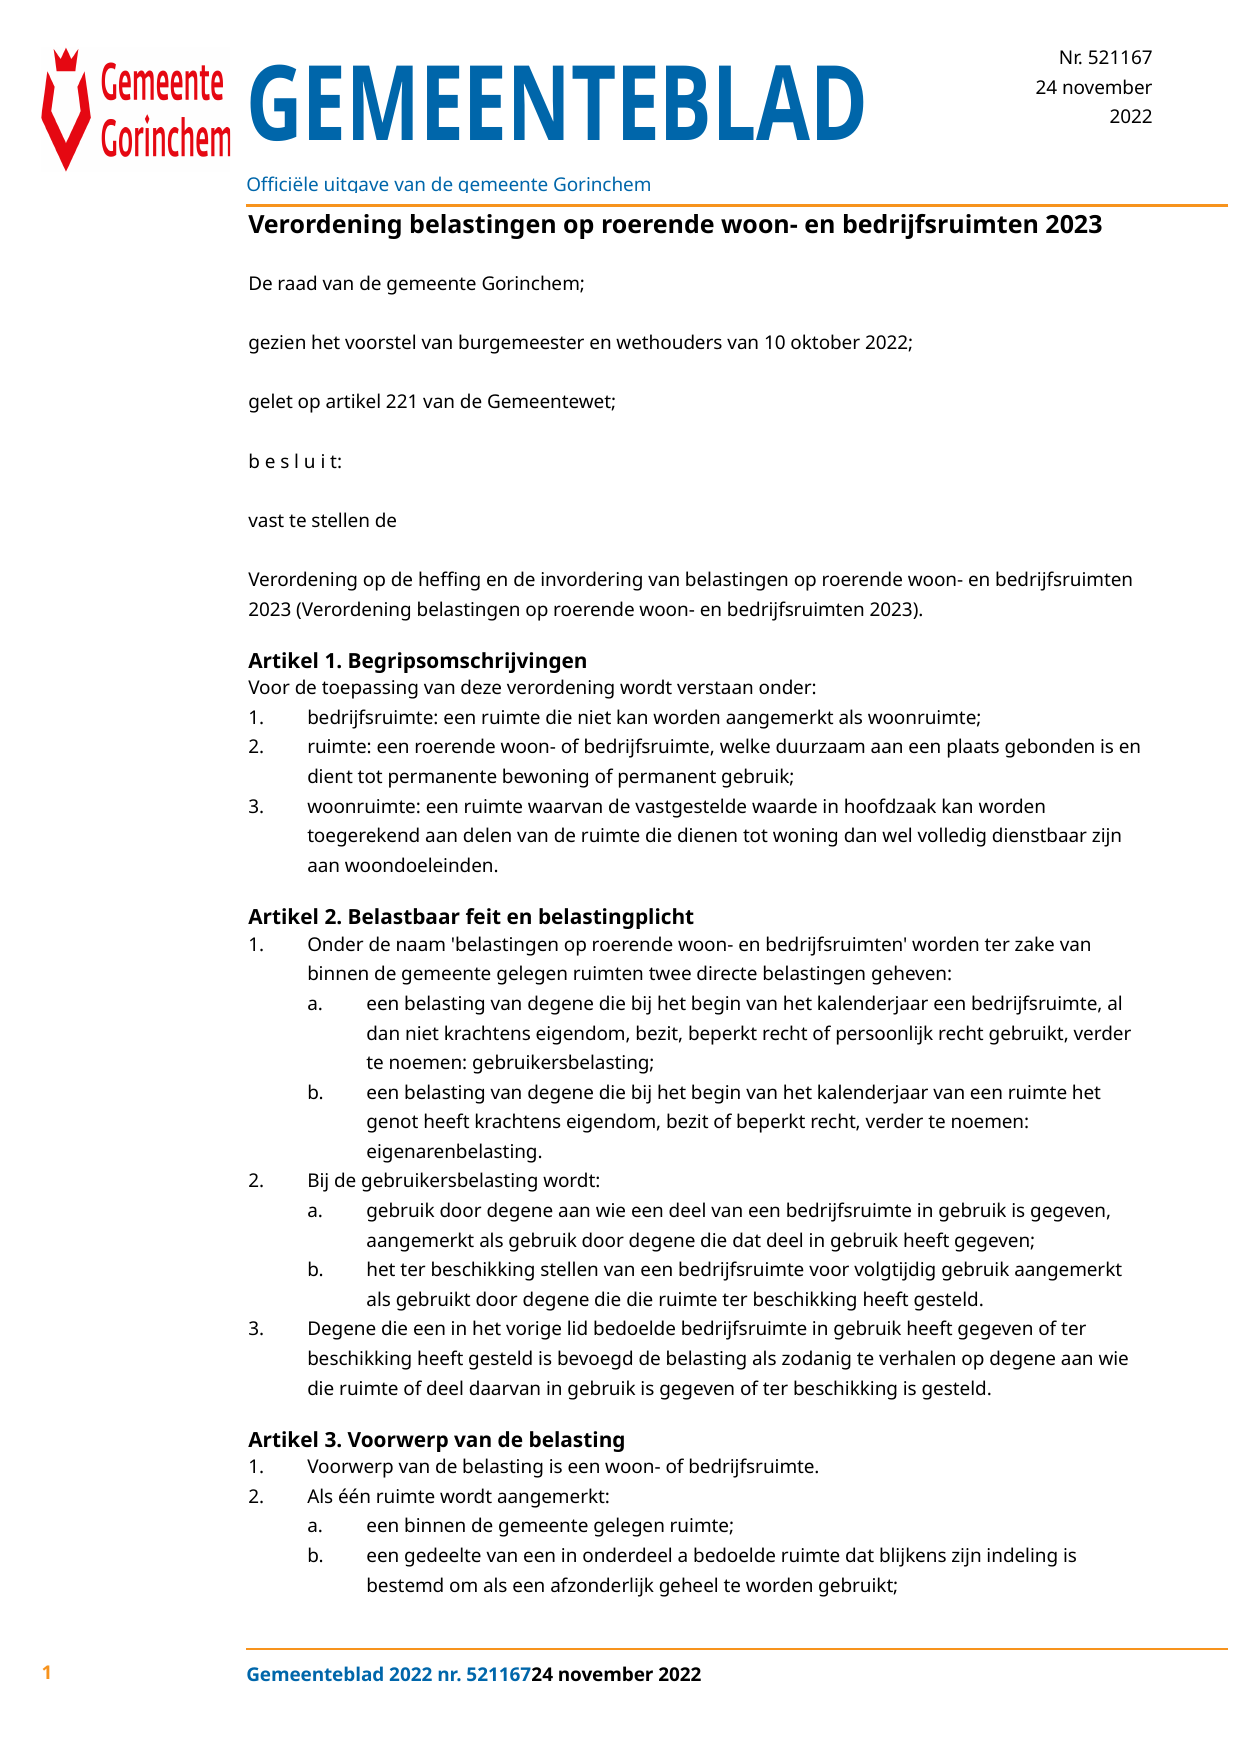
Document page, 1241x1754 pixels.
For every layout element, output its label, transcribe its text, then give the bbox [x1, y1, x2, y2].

list gebruik door degene aan wie een deel van een bedrijfsruimte in gebruik is gegeven, aangemerkt als gebruik door degene die dat deel in gebruik heeft gegeven; [307, 1197, 1152, 1252]
text Artikel 2. Belastbaar feit en belastingplicht [248, 902, 1152, 931]
text De raad van de gemeente Gorinchem; [248, 270, 1152, 296]
list een gedeelte van een in onderdeel a bedoelde ruimte dat blijkens zijn indeling is bestemd om als een afzonderlijk geheel te worden gebruikt; [307, 1542, 1152, 1598]
text gezien het voorstel van burgemeester en wethouders van 10 oktober 2022; [248, 329, 1152, 355]
list Voorwerp van de belasting is een woon- of bedrijfsruimte. [248, 1453, 1152, 1479]
text Artikel 3. Voorwerp van de belasting [248, 1425, 1152, 1453]
list Bij de gebruikersbelasting wordt: [248, 1168, 1152, 1193]
text gelet op artikel 221 van de Gemeentewet; [248, 389, 1152, 414]
picture [41, 47, 231, 172]
list Onder de naam 'belastingen op roerende woon- en bedrijfsruimten' worden ter zake van binnen de gemeente gelegen ruimten twee directe belastingen geheven: [248, 931, 1152, 986]
list Als één ruimte wordt aangemerkt: [248, 1483, 1152, 1509]
list een belasting van degene die bij het begin van het kalenderjaar van een ruimte het genot heeft krachtens eigendom, bezit of beperkt recht, verder te noemen: eigenarenbelasting. [307, 1079, 1152, 1164]
list woonruimte: een ruimte waarvan de vastgestelde waarde in hoofdzaak kan worden toegerekend aan delen van de ruimte die dienen tot woning dan wel volledig dienstbaar zijn aan woondoeleinden. [248, 793, 1152, 878]
text vast te stellen de [248, 507, 1152, 533]
list het ter beschikking stellen van een bedrijfsruimte voor volgtijdig gebruik aangemerkt als gebruikt door degene die die ruimte ter beschikking heeft gesteld. [307, 1256, 1152, 1312]
list Degene die een in het vorige lid bedoelde bedrijfsruimte in gebruik heeft gegeven of ter beschikking heeft gesteld is bevoegd de belasting als zodanig te verhalen op degene aan wie die ruimte of deel daarvan in gebruik is gegeven of ter beschikking is gesteld. [248, 1316, 1152, 1400]
list bedrijfsruimte: een ruimte die niet kan worden aangemerkt als woonruimte; [248, 704, 1152, 730]
text Artikel 1. Begripsomschrijvingen [248, 646, 1152, 674]
text b e s l u i t: [248, 448, 1152, 473]
text Verordening op de heffing en de invordering van belastingen op roerende woon- en bedrijfsruimten 2023 (Verordening belastingen op roerende woon- en bedrijfsruimten 2023). [248, 566, 1152, 621]
text Voor de toepassing van deze verordening wordt verstaan onder: [248, 674, 1152, 700]
text Verordening belastingen op roerende woon- en bedrijfsruimten 2023 [248, 207, 1152, 241]
list een binnen de gemeente gelegen ruimte; [307, 1513, 1152, 1538]
list ruimte: een roerende woon- of bedrijfsruimte, welke duurzaam aan een plaats gebonden is en dient tot permanente bewoning of permanent gebruik; [248, 734, 1152, 789]
list een belasting van degene die bij het begin van het kalenderjaar een bedrijfsruimte, al dan niet krachtens eigendom, bezit, beperkt recht of persoonlijk recht gebruikt, verder te noemen: gebruikersbelasting; [307, 990, 1152, 1075]
